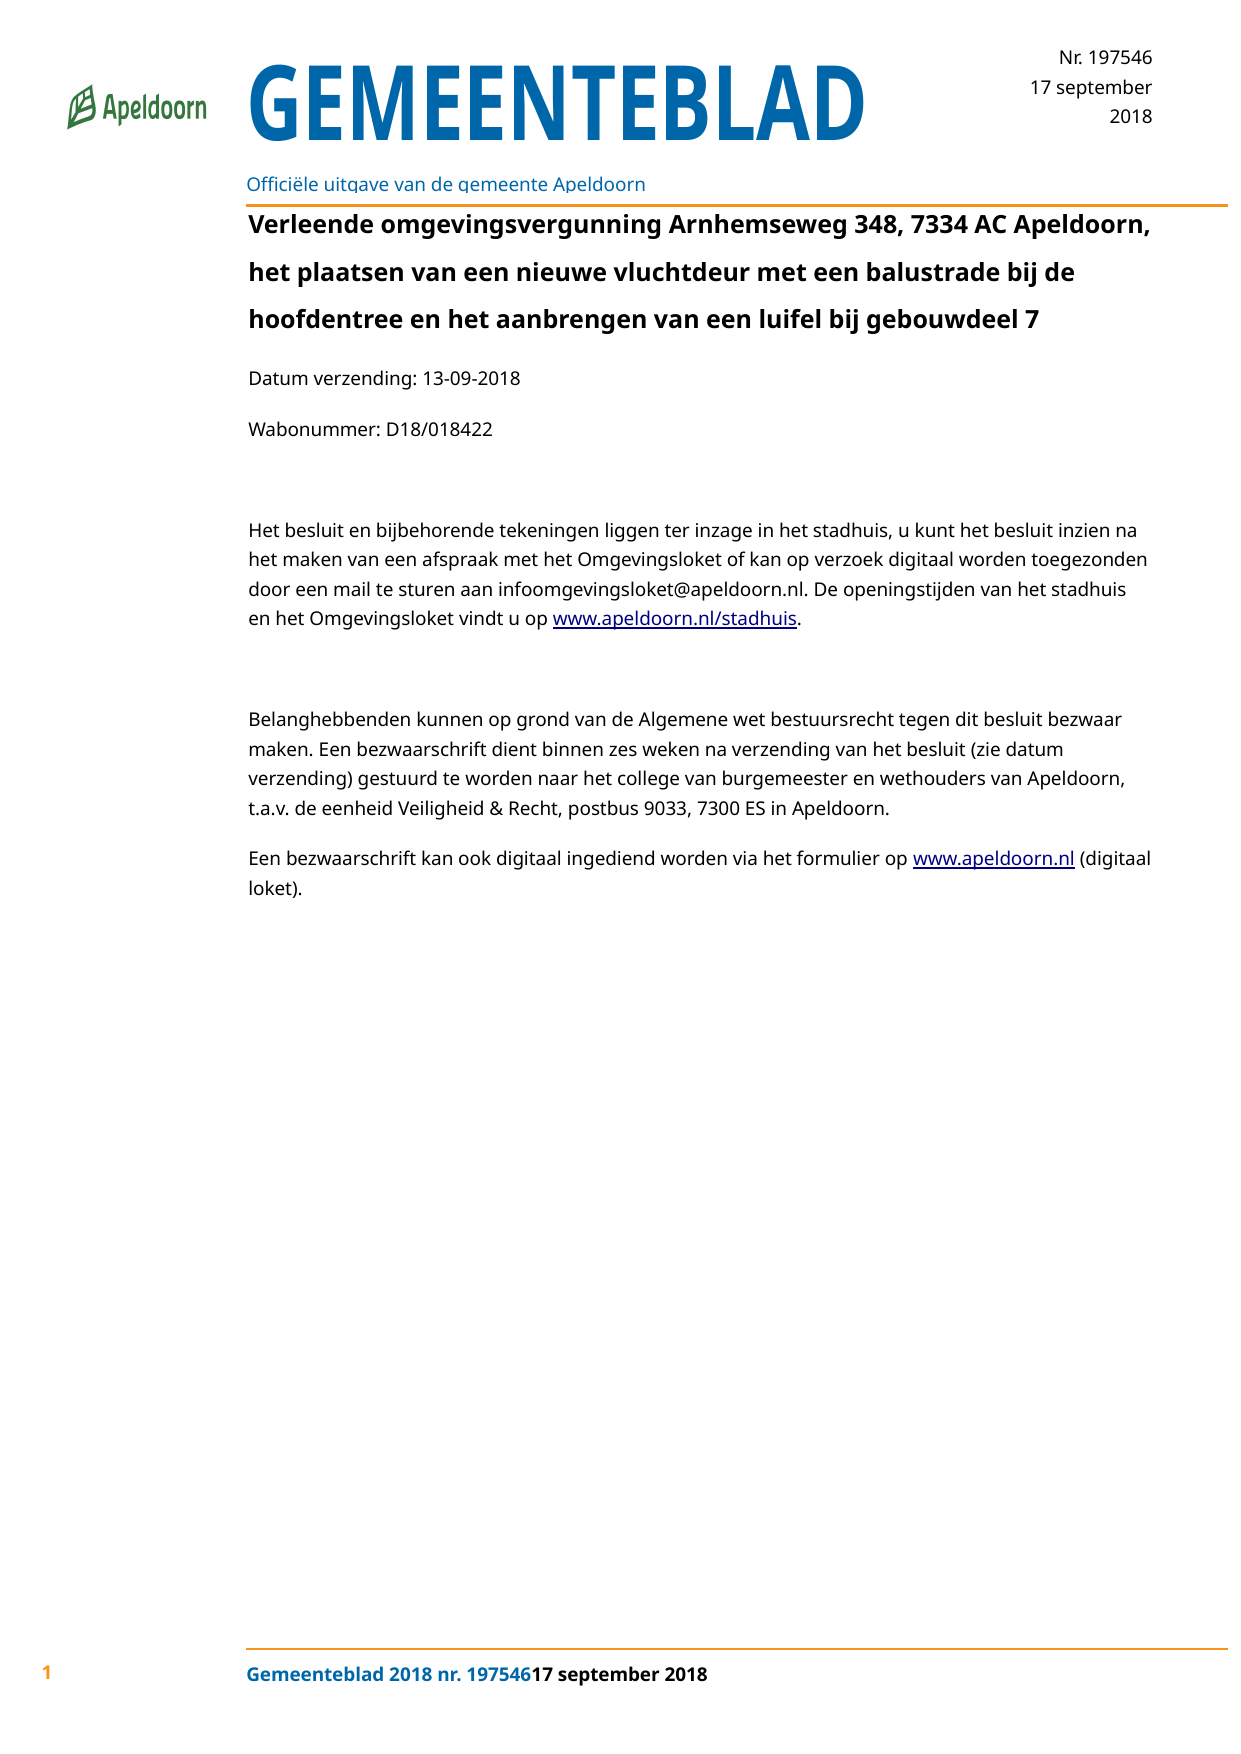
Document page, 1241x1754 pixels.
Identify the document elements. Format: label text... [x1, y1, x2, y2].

text Een bezwaarschrift kan ook digitaal ingediend worden via het formulier op www.apeldoorn.nl (digitaal loket). [248, 846, 1152, 901]
text Verleende omgevingsvergunning Arnhemseweg 348, 7334 AC Apeldoorn, het plaatsen van een nieuwe vluchtdeur met een balustrade bij de hoofdentree en het aanbrengen van een luifel bij gebouwdeel 7 [248, 207, 1152, 336]
picture [41, 47, 231, 172]
text Het besluit en bijbehorende tekeningen liggen ter inzage in het stadhuis, u kunt het besluit inzien na het maken van een afspraak met het Omgevingsloket of kan op verzoek digitaal worden toegezonden door een mail te sturen aan infoomgevingsloket@apeldoorn.nl. De openingstijden van het stadhuis en het Omgevingsloket vindt u op www.apeldoorn.nl/stadhuis. [248, 517, 1152, 631]
text Wabonummer: D18/018422 [248, 416, 1152, 442]
text Belanghebbenden kunnen op grond van de Algemene wet bestuursrecht tegen dit besluit bezwaar maken. Een bezwaarschrift dient binnen zes weken na verzending van het besluit (zie datum verzending) gestuurd te worden naar het college van burgemeester en wethouders van Apeldoorn, t.a.v. de eenheid Veiligheid & Recht, postbus 9033, 7300 ES in Apeldoorn. [248, 706, 1152, 821]
text Datum verzending: 13-09-2018 [248, 366, 1152, 391]
